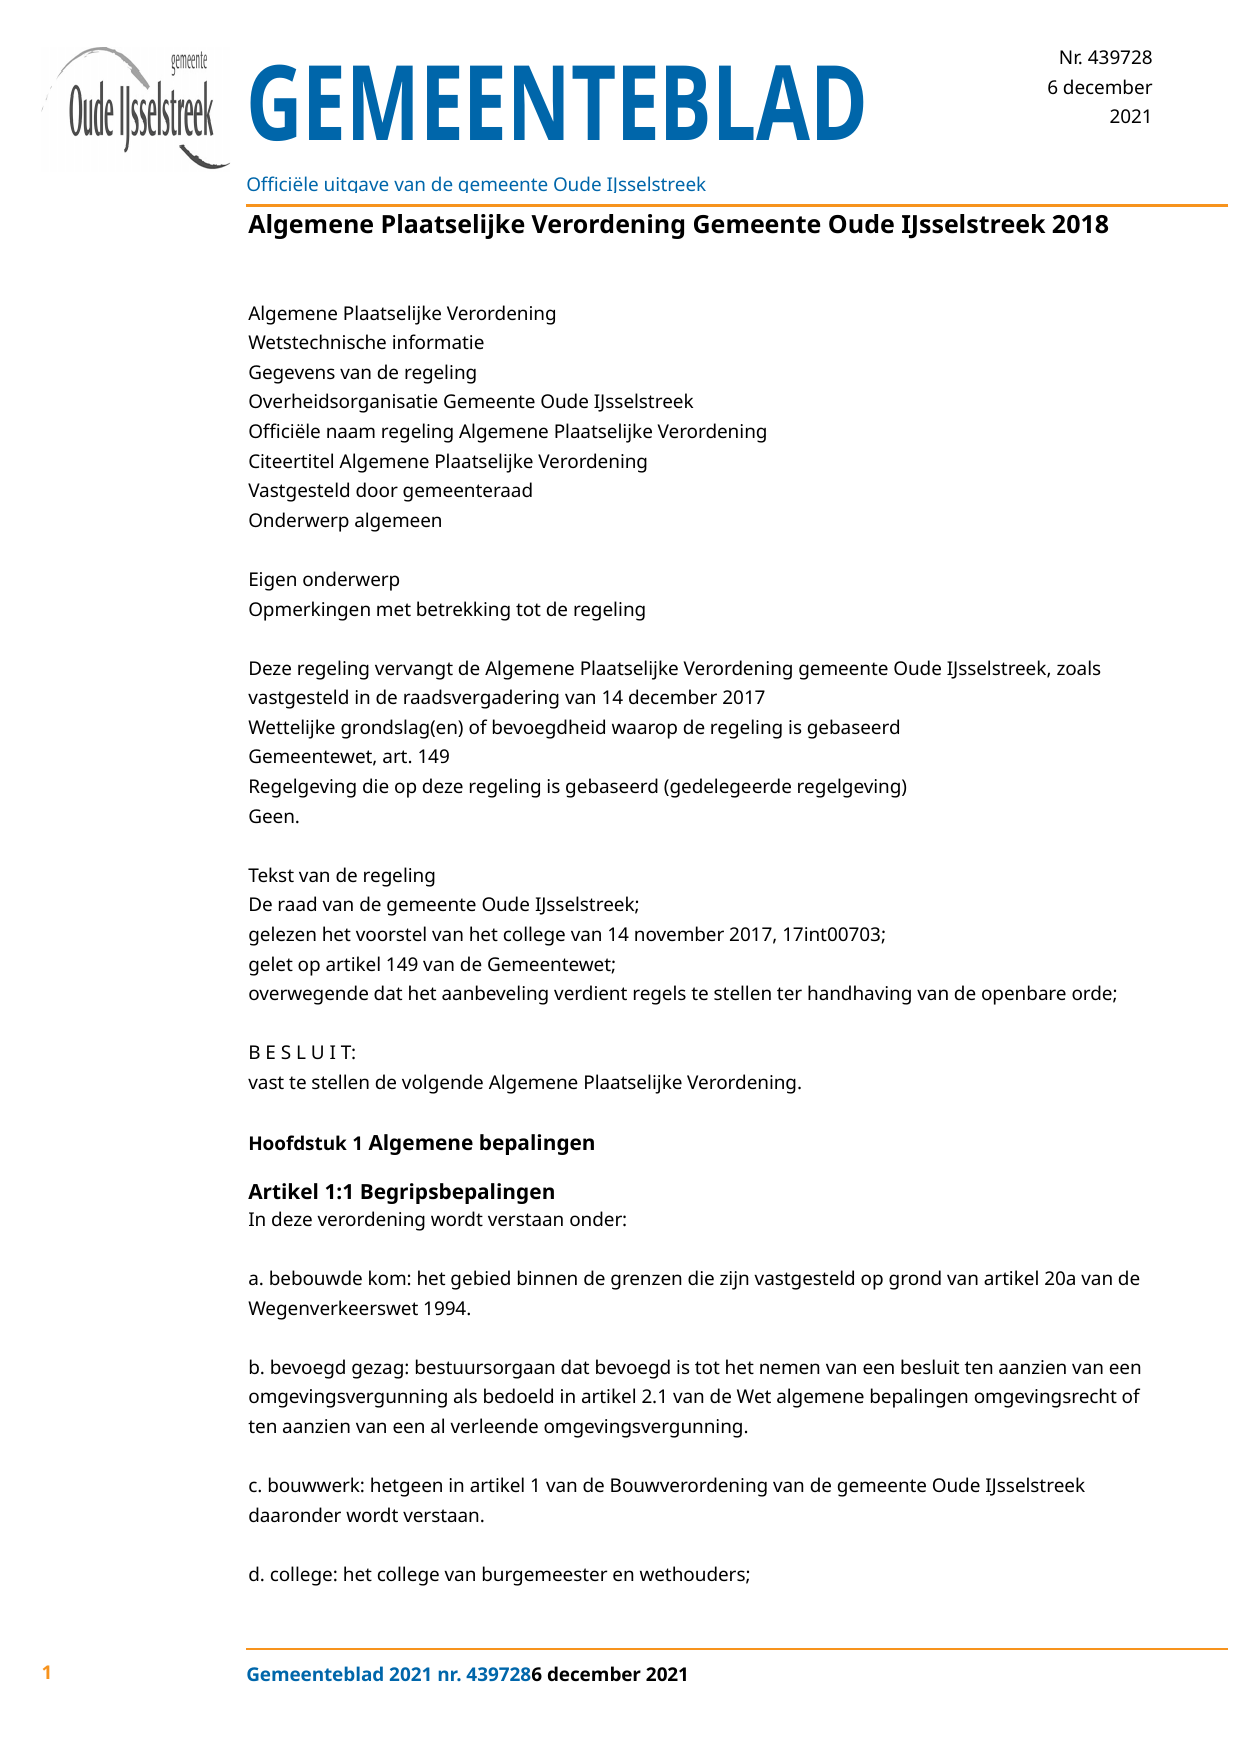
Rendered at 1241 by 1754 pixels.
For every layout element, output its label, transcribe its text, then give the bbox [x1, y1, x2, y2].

text Gegevens van de regeling [248, 359, 1152, 385]
text vast te stellen de volgende Algemene Plaatselijke Verordening. [248, 1069, 1152, 1095]
text Wetstechnische informatie [248, 329, 1152, 355]
text Artikel 1:1 Begripsbepalingen [248, 1177, 1152, 1206]
text In deze verordening wordt verstaan onder: [248, 1206, 1152, 1232]
text b. bevoegd gezag: bestuursorgaan dat bevoegd is tot het nemen van een besluit ten aanzien van een omgevingsvergunning als bedoeld in artikel 2.1 van de Wet algemene bepalingen omgevingsrecht of ten aanzien van een al verleende omgevingsvergunning. [248, 1354, 1152, 1439]
text Deze regeling vervangt de Algemene Plaatselijke Verordening gemeente Oude IJsselstreek, zoals vastgesteld in de raadsvergadering van 14 december 2017 [248, 655, 1152, 710]
text Algemene Plaatselijke Verordening [248, 300, 1152, 326]
text Gemeentewet, art. 149 [248, 744, 1152, 769]
text gelet op artikel 149 van de Gemeentewet; [248, 951, 1152, 976]
text Geen. [248, 803, 1152, 828]
text Citeertitel Algemene Plaatselijke Verordening [248, 448, 1152, 473]
text Regelgeving die op deze regeling is gebaseerd (gedelegeerde regelgeving) [248, 773, 1152, 799]
text Overheidsorganisatie Gemeente Oude IJsselstreek [248, 389, 1152, 414]
text overwegende dat het aanbeveling verdient regels te stellen ter handhaving van de openbare orde; [248, 980, 1152, 1006]
text gelezen het voorstel van het college van 14 november 2017, 17int00703; [248, 921, 1152, 947]
text Wettelijke grondslag(en) of bevoegdheid waarop de regeling is gebaseerd [248, 714, 1152, 740]
text B E S L U I T: [248, 1039, 1152, 1065]
text a. bebouwde kom: het gebied binnen de grenzen die zijn vastgesteld op grond van artikel 20a van de Wegenverkeerswet 1994. [248, 1265, 1152, 1320]
text De raad van de gemeente Oude IJsselstreek; [248, 892, 1152, 917]
text d. college: het college van burgemeester en wethouders; [248, 1561, 1152, 1587]
picture [41, 47, 231, 172]
text Vastgesteld door gemeenteraad [248, 477, 1152, 503]
text Eigen onderwerp [248, 566, 1152, 592]
text Algemene Plaatselijke Verordening Gemeente Oude IJsselstreek 2018 [248, 207, 1152, 241]
text Officiële naam regeling Algemene Plaatselijke Verordening [248, 418, 1152, 444]
text Tekst van de regeling [248, 862, 1152, 888]
text Hoofdstuk 1 Algemene bepalingen [248, 1128, 1152, 1157]
text Onderwerp algemeen [248, 507, 1152, 533]
text c. bouwwerk: hetgeen in artikel 1 van de Bouwverordening van de gemeente Oude IJsselstreek daaronder wordt verstaan. [248, 1472, 1152, 1527]
text Opmerkingen met betrekking tot de regeling [248, 596, 1152, 621]
